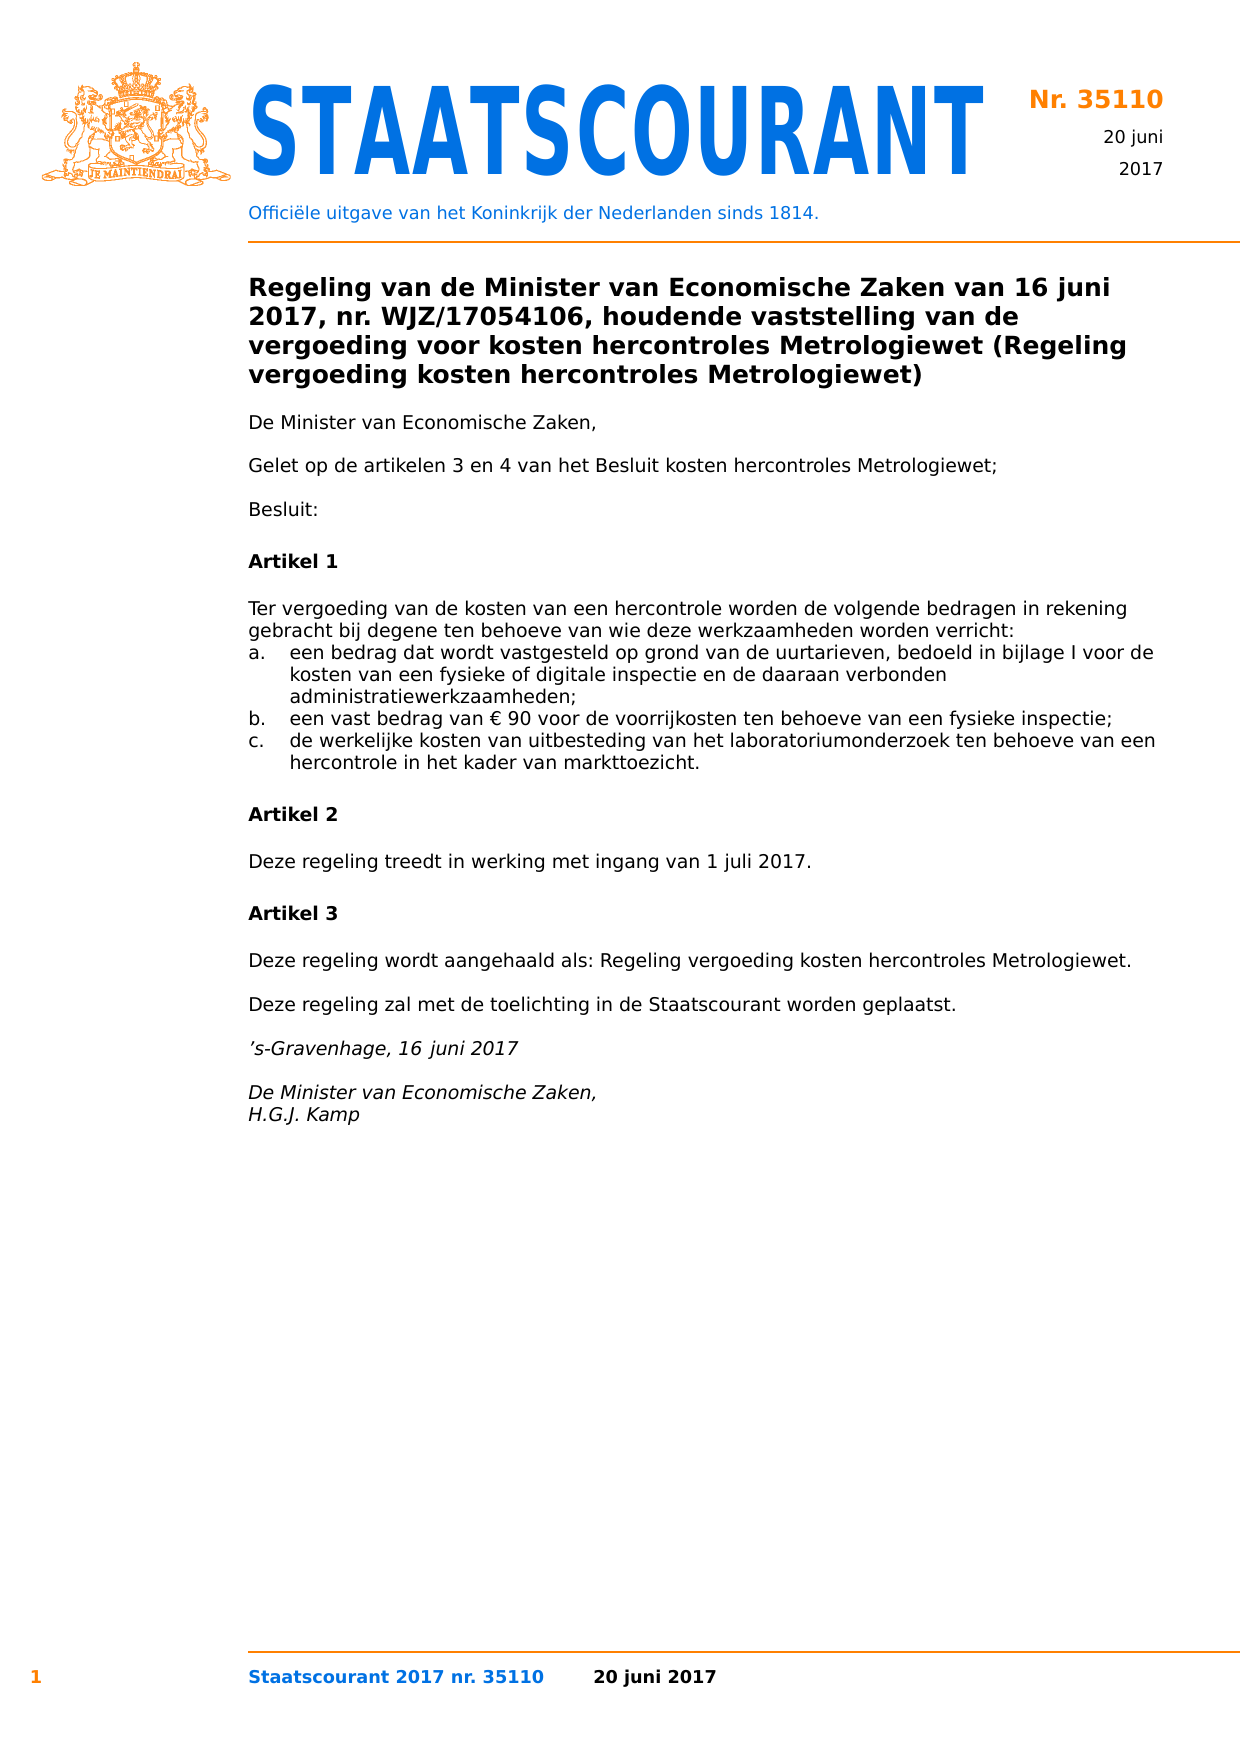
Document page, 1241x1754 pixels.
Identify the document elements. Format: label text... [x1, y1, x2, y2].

text c. de werkelijke kosten van uitbesteding van het laboratoriumonderzoek ten behoeve van een hercontrole in het kader van markttoezicht. [248, 730, 1163, 774]
picture [41, 62, 231, 186]
text Besluit: [248, 499, 1163, 521]
table_header STAATSCOURANT [248, 62, 998, 203]
text ’s-Gravenhage, 16 juni 2017 [248, 1038, 1163, 1060]
table_header [25, 62, 248, 241]
text Ter vergoeding van de kosten van een hercontrole worden de volgende bedragen in rekening gebracht bij degene ten behoeve van wie deze werkzaamheden worden verricht: [248, 598, 1163, 642]
text Gelet op de artikelen 3 en 4 van het Besluit kosten hercontroles Metrologiewet; [248, 455, 1163, 477]
subtitle Artikel 1 [248, 551, 1163, 573]
text Deze regeling treedt in werking met ingang van 1 juli 2017. [248, 851, 1163, 873]
text b. een vast bedrag van € 90 voor de voorrijkosten ten behoeve van een fysieke inspectie; [248, 708, 1163, 730]
table_cell Officiële uitgave van het Koninkrijk der Nederlanden sinds 1814. [248, 203, 1240, 241]
table_cell 20 juni [998, 121, 1240, 153]
text Deze regeling wordt aangehaald als: Regeling vergoeding kosten hercontroles Metrologiewet. [248, 950, 1163, 972]
text a. een bedrag dat wordt vastgesteld op grond van de uurtarieven, bedoeld in bijlage I voor de kosten van een fysieke of digitale inspectie en de daaraan verbonden administratiewerkzaamheden; [248, 642, 1163, 708]
subtitle Regeling van de Minister van Economische Zaken van 16 juni 2017, nr. WJZ/17054106, houdende vaststelling van de vergoeding voor kosten hercontroles Metrologiewet (Regeling vergoeding kosten hercontroles Metrologiewet) [248, 273, 1163, 390]
text De Minister van Economische Zaken, [248, 412, 1163, 433]
subtitle Artikel 3 [248, 903, 1163, 925]
text De Minister van Economische Zaken, H.G.J. Kamp [248, 1082, 1163, 1126]
text Deze regeling zal met de toelichting in de Staatscourant worden geplaatst. [248, 994, 1163, 1016]
table_cell 2017 [998, 153, 1240, 203]
table_header Nr. 35110 [998, 62, 1240, 121]
subtitle Artikel 2 [248, 804, 1163, 826]
